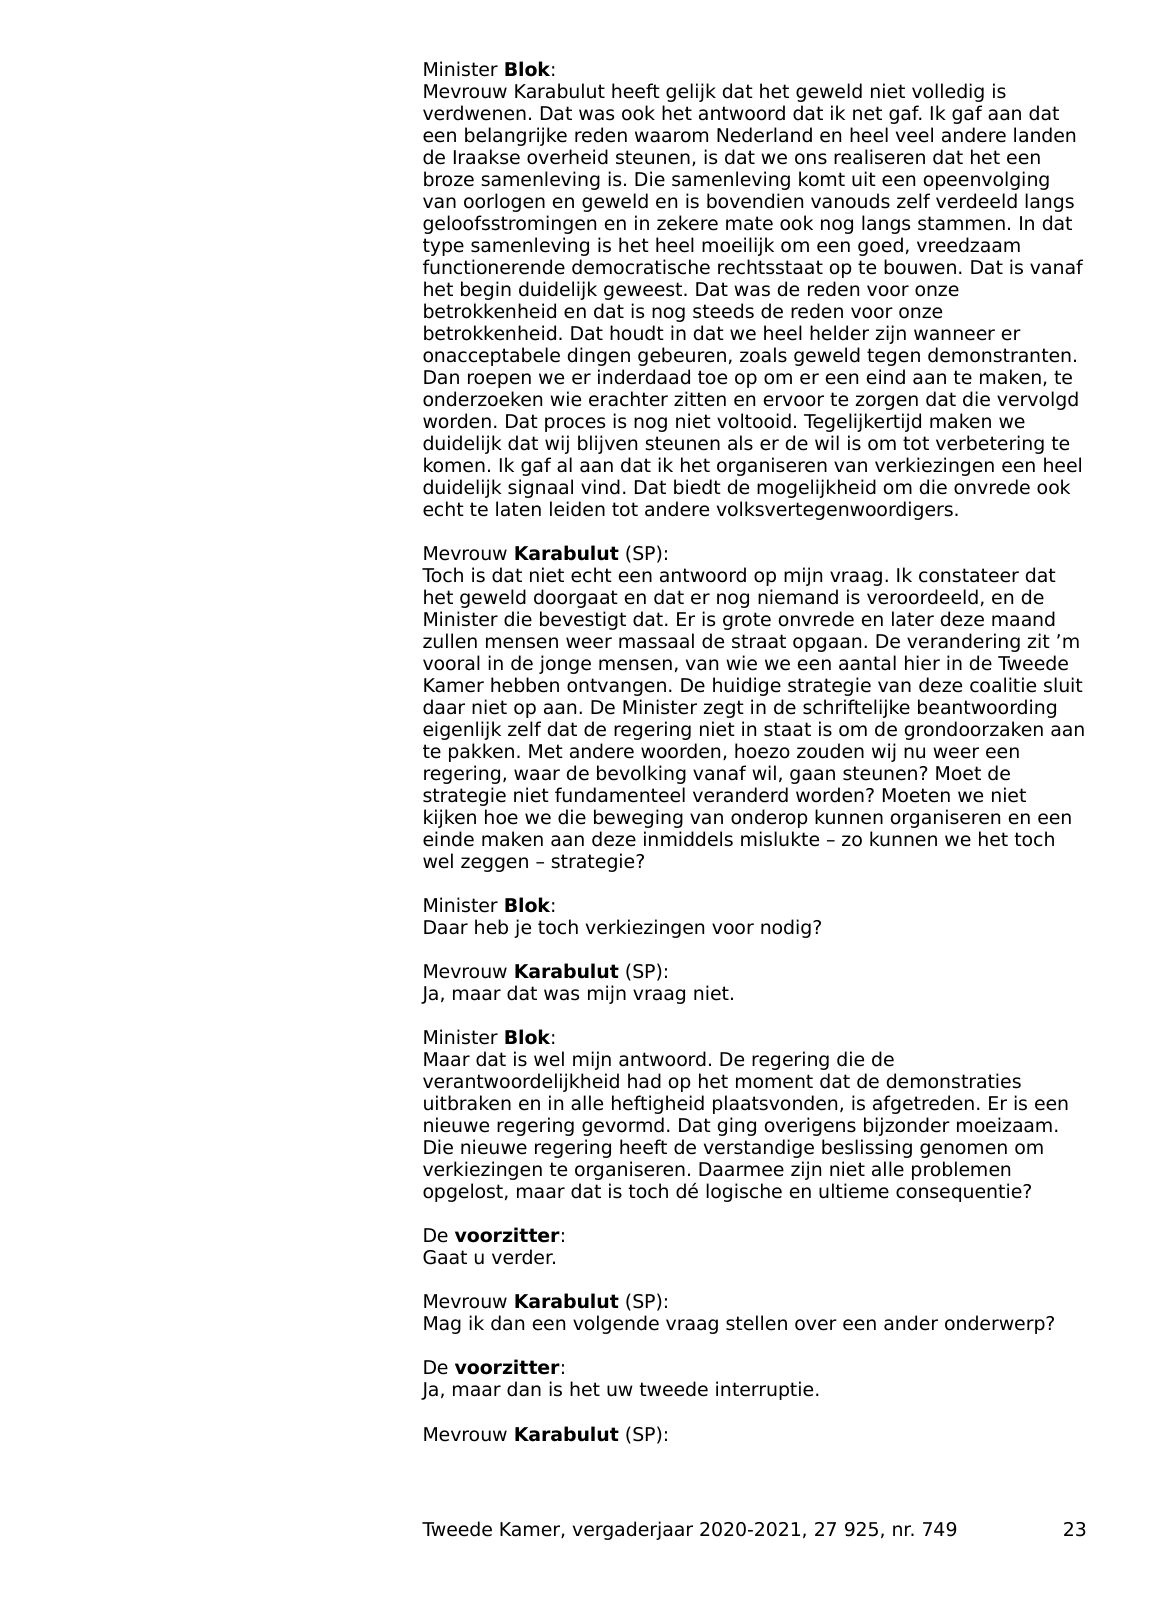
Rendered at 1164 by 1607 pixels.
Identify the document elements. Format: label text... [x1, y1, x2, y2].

text Ja, maar dan is het uw tweede interruptie. [422, 1379, 1087, 1401]
text Mag ik dan een volgende vraag stellen over een ander onderwerp? [422, 1313, 1087, 1335]
text Minister Blok: [422, 59, 1087, 81]
text Gaat u verder. [422, 1247, 1087, 1269]
text Maar dat is wel mijn antwoord. De regering die de verantwoordelijkheid had op het moment dat de demonstraties uitbraken en in alle heftigheid plaatsvonden, is afgetreden. Er is een nieuwe regering gevormd. Dat ging overigens bijzonder moeizaam. Die nieuwe regering heeft de verstandige beslissing genomen om verkiezingen te organiseren. Daarmee zijn niet alle problemen opgelost, maar dat is toch dé logische en ultieme consequentie? [422, 1049, 1087, 1203]
text De voorzitter: [422, 1225, 1087, 1247]
text Mevrouw Karabulut (SP): [422, 961, 1087, 983]
text Minister Blok: [422, 1027, 1087, 1049]
text Mevrouw Karabulut (SP): [422, 543, 1087, 565]
text Mevrouw Karabulut (SP): [422, 1291, 1087, 1313]
text Mevrouw Karabulut (SP): [422, 1423, 1087, 1445]
text De voorzitter: [422, 1357, 1087, 1379]
text Ja, maar dat was mijn vraag niet. [422, 983, 1087, 1005]
text Daar heb je toch verkiezingen voor nodig? [422, 917, 1087, 939]
text Minister Blok: [422, 895, 1087, 917]
text Mevrouw Karabulut heeft gelijk dat het geweld niet volledig is verdwenen. Dat was ook het antwoord dat ik net gaf. Ik gaf aan dat een belangrijke reden waarom Nederland en heel veel andere landen de Iraakse overheid steunen, is dat we ons realiseren dat het een broze samenleving is. Die samenleving komt uit een opeenvolging van oorlogen en geweld en is bovendien vanouds zelf verdeeld langs geloofsstromingen en in zekere mate ook nog langs stammen. In dat type samenleving is het heel moeilijk om een goed, vreedzaam functionerende democratische rechtsstaat op te bouwen. Dat is vanaf het begin duidelijk geweest. Dat was de reden voor onze betrokkenheid en dat is nog steeds de reden voor onze betrokkenheid. Dat houdt in dat we heel helder zijn wanneer er onacceptabele dingen gebeuren, zoals geweld tegen demonstranten. Dan roepen we er inderdaad toe op om er een eind aan te maken, te onderzoeken wie erachter zitten en ervoor te zorgen dat die vervolgd worden. Dat proces is nog niet voltooid. Tegelijkertijd maken we duidelijk dat wij blijven steunen als er de wil is om tot verbetering te komen. Ik gaf al aan dat ik het organiseren van verkiezingen een heel duidelijk signaal vind. Dat biedt de mogelijkheid om die onvrede ook echt te laten leiden tot andere volksvertegenwoordigers. [422, 81, 1087, 521]
text Toch is dat niet echt een antwoord op mijn vraag. Ik constateer dat het geweld doorgaat en dat er nog niemand is veroordeeld, en de Minister die bevestigt dat. Er is grote onvrede en later deze maand zullen mensen weer massaal de straat opgaan. De verandering zit ’m vooral in de jonge mensen, van wie we een aantal hier in de Tweede Kamer hebben ontvangen. De huidige strategie van deze coalitie sluit daar niet op aan. De Minister zegt in de schriftelijke beantwoording eigenlijk zelf dat de regering niet in staat is om de grondoorzaken aan te pakken. Met andere woorden, hoezo zouden wij nu weer een regering, waar de bevolking vanaf wil, gaan steunen? Moet de strategie niet fundamenteel veranderd worden? Moeten we niet kijken hoe we die beweging van onderop kunnen organiseren en een einde maken aan deze inmiddels mislukte – zo kunnen we het toch wel zeggen – strategie? [422, 565, 1087, 872]
